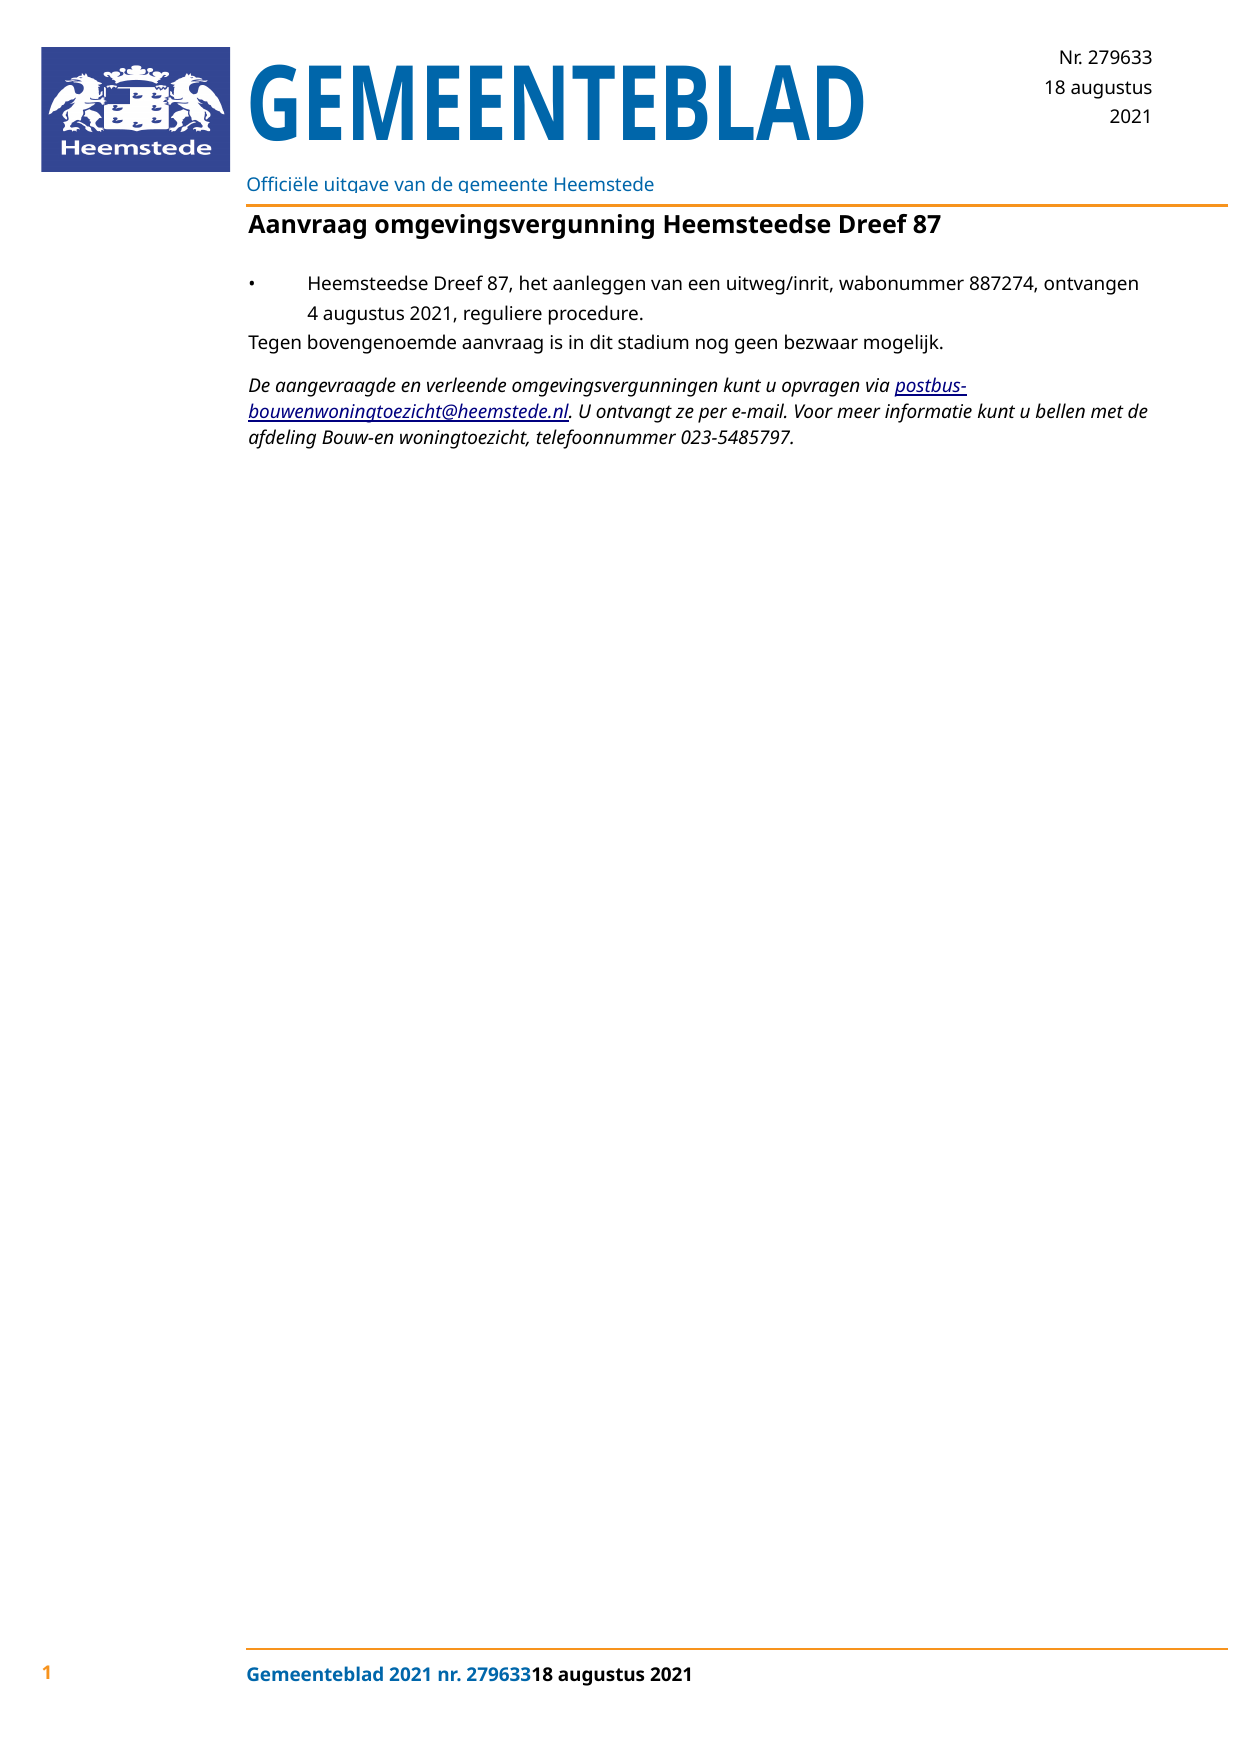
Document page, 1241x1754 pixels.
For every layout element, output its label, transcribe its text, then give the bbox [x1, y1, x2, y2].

list Heemsteedse Dreef 87, het aanleggen van een uitweg/inrit, wabonummer 887274, ontvangen 4 augustus 2021, reguliere procedure. [248, 270, 1152, 326]
text Tegen bovengenoemde aanvraag is in dit stadium nog geen bezwaar mogelijk. [248, 329, 1152, 355]
text Aanvraag omgevingsvergunning Heemsteedse Dreef 87 [248, 207, 1152, 241]
text De aangevraagde en verleende omgevingsvergunningen kunt u opvragen via postbus-bouwenwoningtoezicht@heemstede.nl. U ontvangt ze per e-mail. Voor meer informatie kunt u bellen met de afdeling Bouw-en woningtoezicht, telefoonnummer 023-5485797. [248, 373, 1152, 450]
picture [41, 47, 231, 172]
